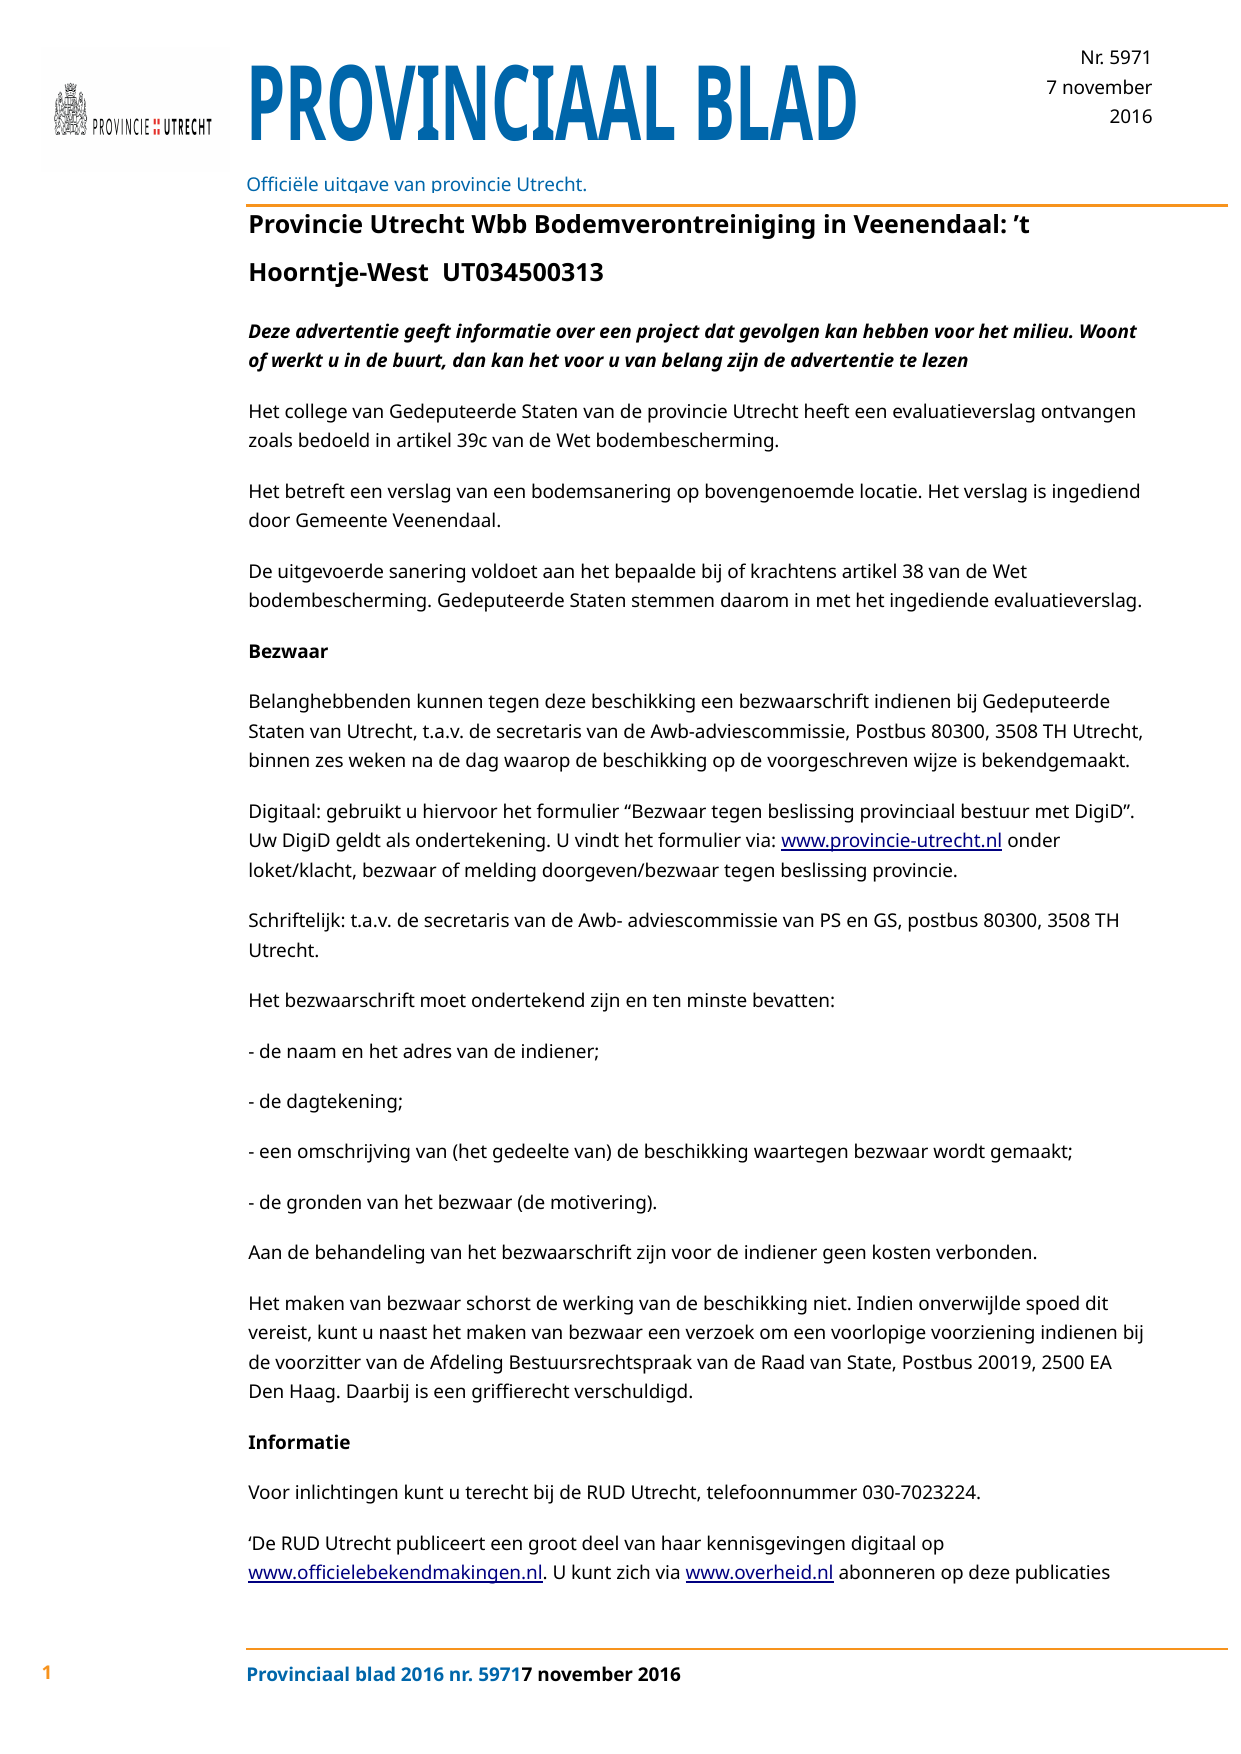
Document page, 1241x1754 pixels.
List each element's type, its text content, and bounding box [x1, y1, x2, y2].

text De uitgevoerde sanering voldoet aan het bepaalde bij of krachtens artikel 38 van de Wet bodembescherming. Gedeputeerde Staten stemmen daarom in met het ingediende evaluatieverslag. [248, 558, 1152, 613]
text Het betreft een verslag van een bodemsanering op bovengenoemde locatie. Het verslag is ingediend door Gemeente Veenendaal. [248, 478, 1152, 533]
text Het bezwaarschrift moet ondertekend zijn en ten minste bevatten: [248, 987, 1152, 1013]
picture [41, 47, 231, 172]
text Informatie [248, 1429, 1152, 1455]
text - de gronden van het bezwaar (de motivering). [248, 1189, 1152, 1215]
text Schriftelijk: t.a.v. de secretaris van de Awb- adviescommissie van PS en GS, postbus 80300, 3508 TH Utrecht. [248, 907, 1152, 963]
text - de naam en het adres van de indiener; [248, 1038, 1152, 1064]
text Deze advertentie geeft informatie over een project dat gevolgen kan hebben voor het milieu. Woont of werkt u in de buurt, dan kan het voor u van belang zijn de advertentie te lezen [248, 318, 1152, 373]
text - de dagtekening; [248, 1088, 1152, 1114]
text - een omschrijving van (het gedeelte van) de beschikking waartegen bezwaar wordt gemaakt; [248, 1139, 1152, 1164]
text Aan de behandeling van het bezwaarschrift zijn voor de indiener geen kosten verbonden. [248, 1239, 1152, 1265]
text Belanghebbenden kunnen tegen deze beschikking een bezwaarschrift indienen bij Gedeputeerde Staten van Utrecht, t.a.v. de secretaris van de Awb-adviescommissie, Postbus 80300, 3508 TH Utrecht, binnen zes weken na de dag waarop de beschikking op de voorgeschreven wijze is bekendgemaakt. [248, 688, 1152, 773]
text Provincie Utrecht Wbb Bodemverontreiniging in Veenendaal: ’t Hoorntje-West UT034500313 [248, 207, 1152, 288]
text ‘De RUD Utrecht publiceert een groot deel van haar kennisgevingen digitaal op www.officielebekendmakingen.nl. U kunt zich via www.overheid.nl abonneren op deze publicaties [248, 1530, 1152, 1585]
text Bezwaar [248, 638, 1152, 664]
text Het maken van bezwaar schorst de werking van de beschikking niet. Indien onverwijlde spoed dit vereist, kunt u naast het maken van bezwaar een verzoek om een voorlopige voorziening indienen bij de voorzitter van de Afdeling Bestuursrechtspraak van de Raad van State, Postbus 20019, 2500 EA Den Haag. Daarbij is een griffierecht verschuldigd. [248, 1290, 1152, 1404]
text Digitaal: gebruikt u hiervoor het formulier “Bezwaar tegen beslissing provinciaal bestuur met DigiD”. Uw DigiD geldt als ondertekening. U vindt het formulier via: www.provincie-utrecht.nl onder loket/klacht, bezwaar of melding doorgeven/bezwaar tegen beslissing provincie. [248, 798, 1152, 883]
text Het college van Gedeputeerde Staten van de provincie Utrecht heeft een evaluatieverslag ontvangen zoals bedoeld in artikel 39c van de Wet bodembescherming. [248, 398, 1152, 453]
text Voor inlichtingen kunt u terecht bij de RUD Utrecht, telefoonnummer 030-7023224. [248, 1479, 1152, 1505]
